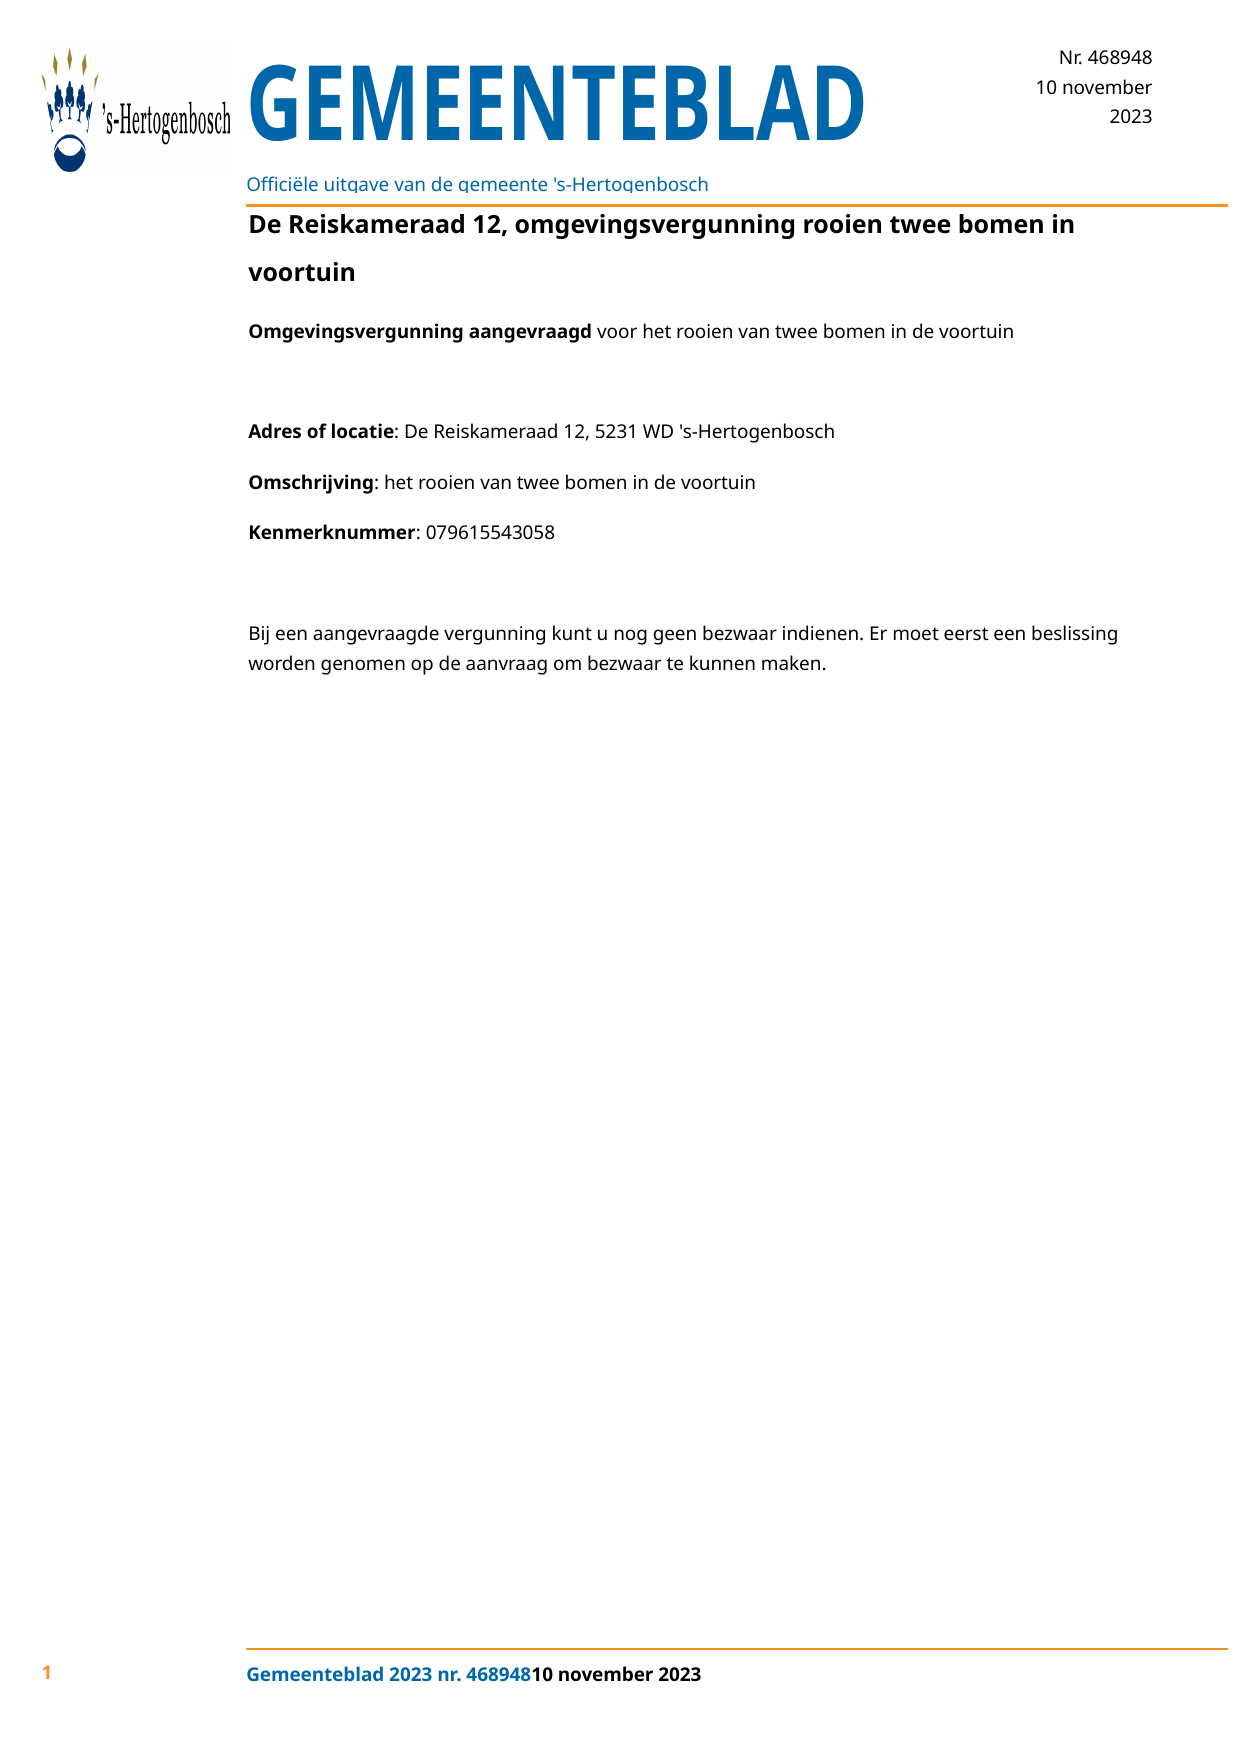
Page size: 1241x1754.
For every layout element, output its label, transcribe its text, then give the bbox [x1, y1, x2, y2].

text Adres of locatie: De Reiskameraad 12, 5231 WD 's-Hertogenbosch [248, 419, 1152, 444]
text Kenmerknummer: 079615543058 [248, 519, 1152, 545]
text Omschrijving: het rooien van twee bomen in de voortuin [248, 469, 1152, 495]
text Omgevingsvergunning aangevraagd voor het rooien van twee bomen in de voortuin [248, 318, 1152, 344]
text De Reiskameraad 12, omgevingsvergunning rooien twee bomen in voortuin [248, 207, 1152, 288]
text Bij een aangevraagde vergunning kunt u nog geen bezwaar indienen. Er moet eerst een beslissing worden genomen op de aanvraag om bezwaar te kunnen maken. [248, 620, 1152, 676]
picture [41, 47, 231, 172]
